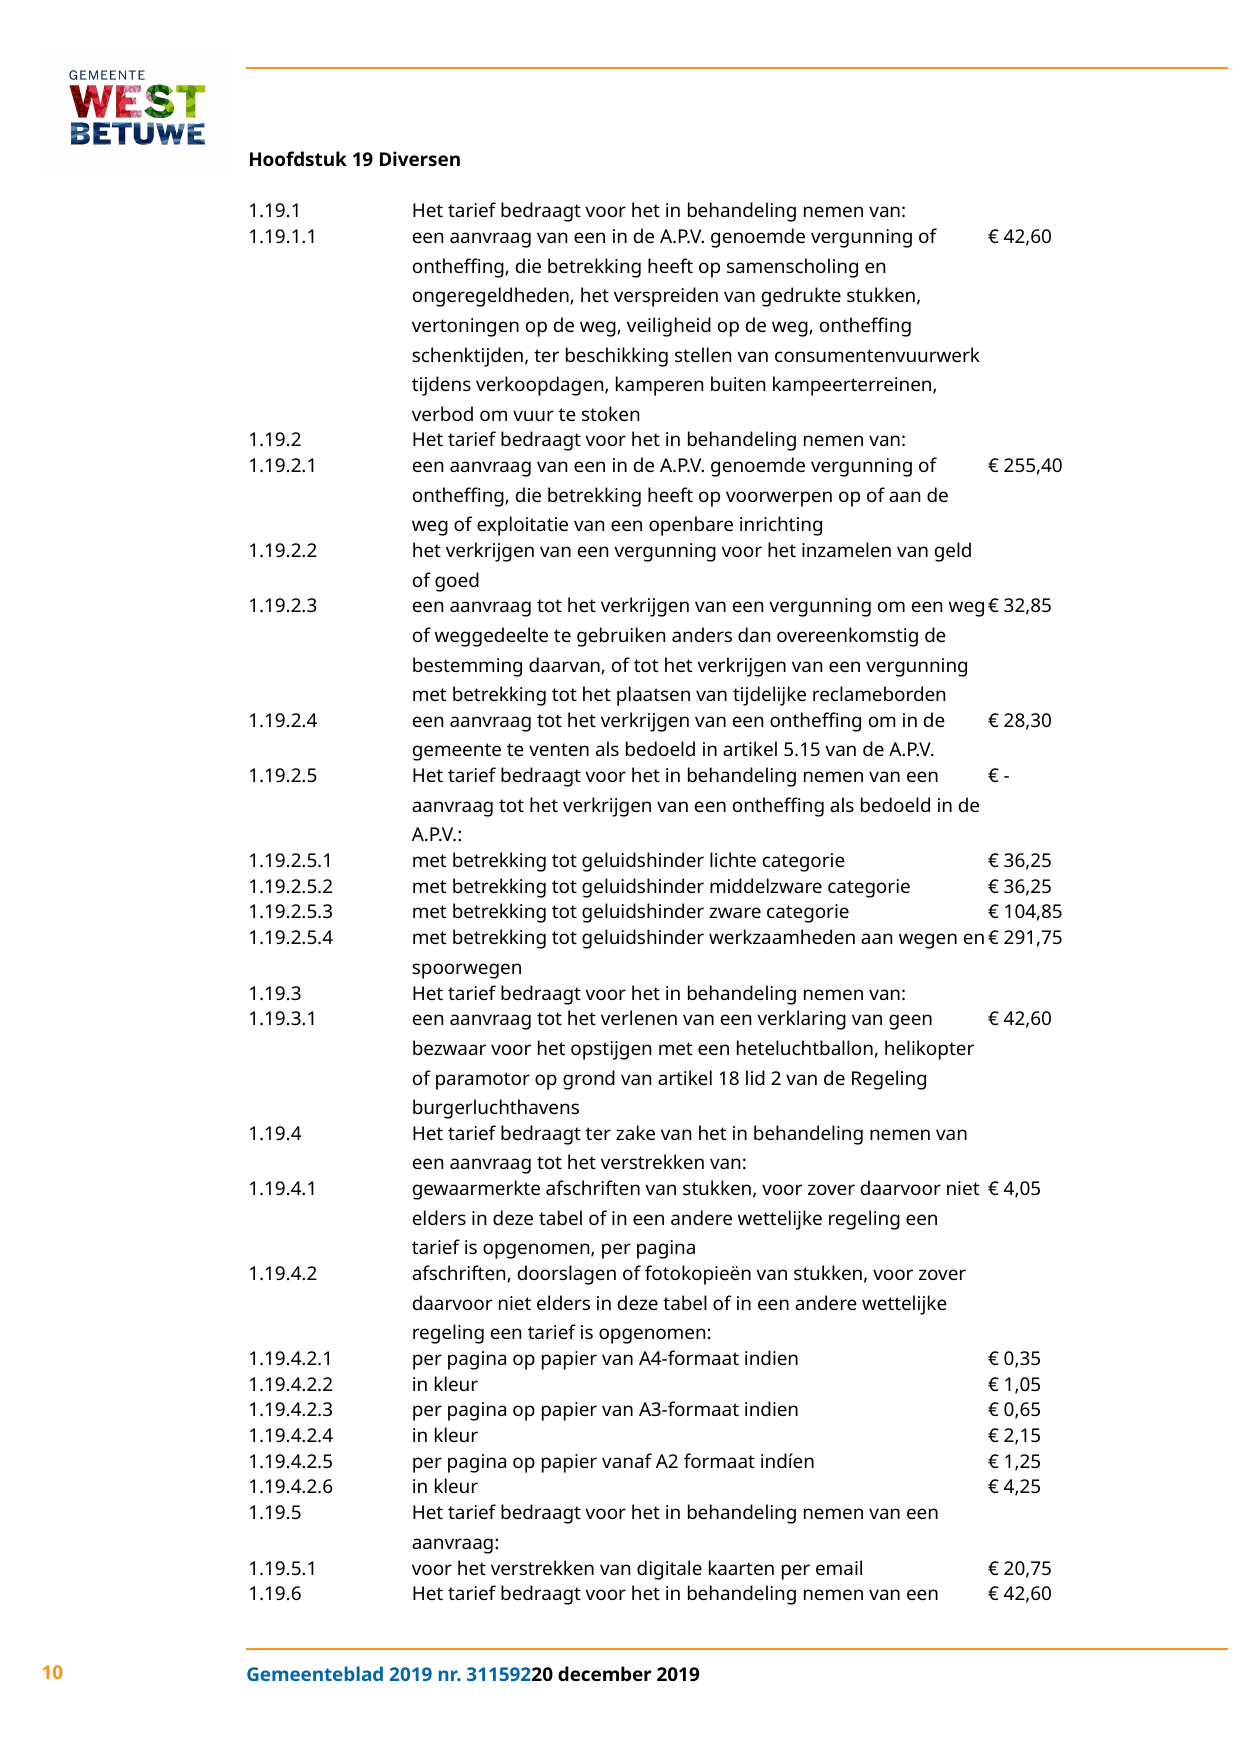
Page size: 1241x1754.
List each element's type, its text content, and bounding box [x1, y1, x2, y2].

table_cell een aanvraag tot het verlenen van een verklaring van geen bezwaar voor het opstijgen met een heteluchtballon, helikopter of paramotor op grond van artikel 18 lid 2 van de Regeling burgerluchthavens [412, 1006, 988, 1120]
table_cell 1.19.4.2.4 [248, 1422, 412, 1448]
table_cell Het tarief bedraagt voor het in behandeling nemen van: [412, 427, 988, 452]
table_cell 1.19.1 [248, 198, 412, 223]
table_cell € 0,65 [988, 1397, 1152, 1422]
table_cell het verkrijgen van een vergunning voor het inzamelen van geld of goed [412, 537, 988, 593]
table_cell [988, 427, 1152, 452]
table_cell 1.19.2.1 [248, 453, 412, 537]
table_cell per pagina op papier van A4-formaat indien [412, 1345, 988, 1371]
table_cell een aanvraag tot het verkrijgen van een vergunning om een weg of weggedeelte te gebruiken anders dan overeenkomstig de bestemming daarvan, of tot het verkrijgen van een vergunning met betrekking tot het plaatsen van tijdelijke reclameborden [412, 593, 988, 707]
table_cell [988, 537, 1152, 593]
table_cell € 2,15 [988, 1422, 1152, 1448]
table_cell een aanvraag tot het verkrijgen van een ontheffing om in de gemeente te venten als bedoeld in artikel 5.15 van de A.P.V. [412, 707, 988, 762]
table_cell [988, 172, 1152, 198]
table_cell met betrekking tot geluidshinder werkzaamheden aan wegen en spoorwegen [412, 925, 988, 980]
table_cell per pagina op papier vanaf A2 formaat indíen [412, 1448, 988, 1474]
table_cell een aanvraag van een in de A.P.V. genoemde vergunning of ontheffing, die betrekking heeft op voorwerpen op of aan de weg of exploitatie van een openbare inrichting [412, 453, 988, 537]
table_cell [988, 146, 1152, 172]
table_cell € 36,25 [988, 847, 1152, 873]
table_cell 1.19.2.3 [248, 593, 412, 707]
table_cell [248, 172, 412, 198]
table_cell € 291,75 [988, 925, 1152, 980]
table_cell 1.19.4.1 [248, 1175, 412, 1260]
picture [41, 47, 231, 172]
table_cell [248, 121, 412, 146]
table_cell [988, 1120, 1152, 1175]
table_cell Hoofdstuk 19 Diversen [248, 146, 988, 172]
table_cell € 20,75 [988, 1555, 1152, 1581]
table_cell Het tarief bedraagt voor het in behandeling nemen van een [412, 1581, 988, 1606]
table_cell Het tarief bedraagt ter zake van het in behandeling nemen van een aanvraag tot het verstrekken van: [412, 1120, 988, 1175]
table_cell 1.19.2.5.2 [248, 873, 412, 899]
table_cell 1.19.5.1 [248, 1555, 412, 1581]
table_cell 1.19.4.2.2 [248, 1371, 412, 1397]
table_cell 1.19.3 [248, 980, 412, 1006]
table_cell 1.19.2.4 [248, 707, 412, 762]
table_cell € 28,30 [988, 707, 1152, 762]
table_cell 1.19.4.2 [248, 1260, 412, 1345]
table_cell [988, 1500, 1152, 1555]
table_cell € 0,35 [988, 1345, 1152, 1371]
table_cell € 36,25 [988, 873, 1152, 899]
table_cell met betrekking tot geluidshinder middelzware categorie [412, 873, 988, 899]
table_cell per pagina op papier van A3-formaat indien [412, 1397, 988, 1422]
table_cell voor het verstrekken van digitale kaarten per email [412, 1555, 988, 1581]
table_cell 1.19.4.2.3 [248, 1397, 412, 1422]
table_cell 1.19.1.1 [248, 224, 412, 427]
table_cell [988, 1260, 1152, 1345]
table_cell 1.19.4.2.1 [248, 1345, 412, 1371]
table_cell € - [988, 763, 1152, 847]
table_cell [412, 121, 988, 146]
table_cell € 104,85 [988, 899, 1152, 924]
table_cell Het tarief bedraagt voor het in behandeling nemen van een aanvraag: [412, 1500, 988, 1555]
table_cell 1.19.4.2.6 [248, 1474, 412, 1499]
table_cell 1.19.2.5.3 [248, 899, 412, 924]
table_cell in kleur [412, 1371, 988, 1397]
table_cell 1.19.2.5.4 [248, 925, 412, 980]
table_cell afschriften, doorslagen of fotokopieën van stukken, voor zover daarvoor niet elders in deze tabel of in een andere wettelijke regeling een tarief is opgenomen: [412, 1260, 988, 1345]
table_cell 1.19.2.5 [248, 763, 412, 847]
table_cell [412, 95, 988, 121]
table_cell € 255,40 [988, 453, 1152, 537]
table_cell 1.19.2 [248, 427, 412, 452]
table_cell 1.19.3.1 [248, 1006, 412, 1120]
table_cell € 1,05 [988, 1371, 1152, 1397]
table_cell Het tarief bedraagt voor het in behandeling nemen van een aanvraag tot het verkrijgen van een ontheffing als bedoeld in de A.P.V.: [412, 763, 988, 847]
table_cell 1.19.4 [248, 1120, 412, 1175]
table_cell [988, 95, 1152, 121]
table_cell met betrekking tot geluidshinder zware categorie [412, 899, 988, 924]
table_cell [412, 172, 988, 198]
table_cell Het tarief bedraagt voor het in behandeling nemen van: [412, 980, 988, 1006]
table_cell € 32,85 [988, 593, 1152, 707]
table_cell met betrekking tot geluidshinder lichte categorie [412, 847, 988, 873]
table_cell [988, 121, 1152, 146]
table_cell € 4,05 [988, 1175, 1152, 1260]
table_cell [988, 980, 1152, 1006]
table_cell gewaarmerkte afschriften van stukken, voor zover daarvoor niet elders in deze tabel of in een andere wettelijke regeling een tarief is opgenomen, per pagina [412, 1175, 988, 1260]
table_cell een aanvraag van een in de A.P.V. genoemde vergunning of ontheffing, die betrekking heeft op samenscholing en ongeregeldheden, het verspreiden van gedrukte stukken, vertoningen op de weg, veiligheid op de weg, ontheffing schenktijden, ter beschikking stellen van consumentenvuurwerk tijdens verkoopdagen, kamperen buiten kampeerterreinen, verbod om vuur te stoken [412, 224, 988, 427]
table_cell 1.19.2.5.1 [248, 847, 412, 873]
table_cell in kleur [412, 1474, 988, 1499]
table_cell € 4,25 [988, 1474, 1152, 1499]
table_cell € 42,60 [988, 224, 1152, 427]
table_cell 1.19.2.2 [248, 537, 412, 593]
table_cell € 42,60 [988, 1006, 1152, 1120]
table_cell in kleur [412, 1422, 988, 1448]
table_cell € 1,25 [988, 1448, 1152, 1474]
table_cell [988, 198, 1152, 223]
table_cell Het tarief bedraagt voor het in behandeling nemen van: [412, 198, 988, 223]
table_cell [248, 95, 412, 121]
table_cell € 42,60 [988, 1581, 1152, 1606]
table_cell 1.19.4.2.5 [248, 1448, 412, 1474]
table_cell 1.19.5 [248, 1500, 412, 1555]
table_cell 1.19.6 [248, 1581, 412, 1606]
